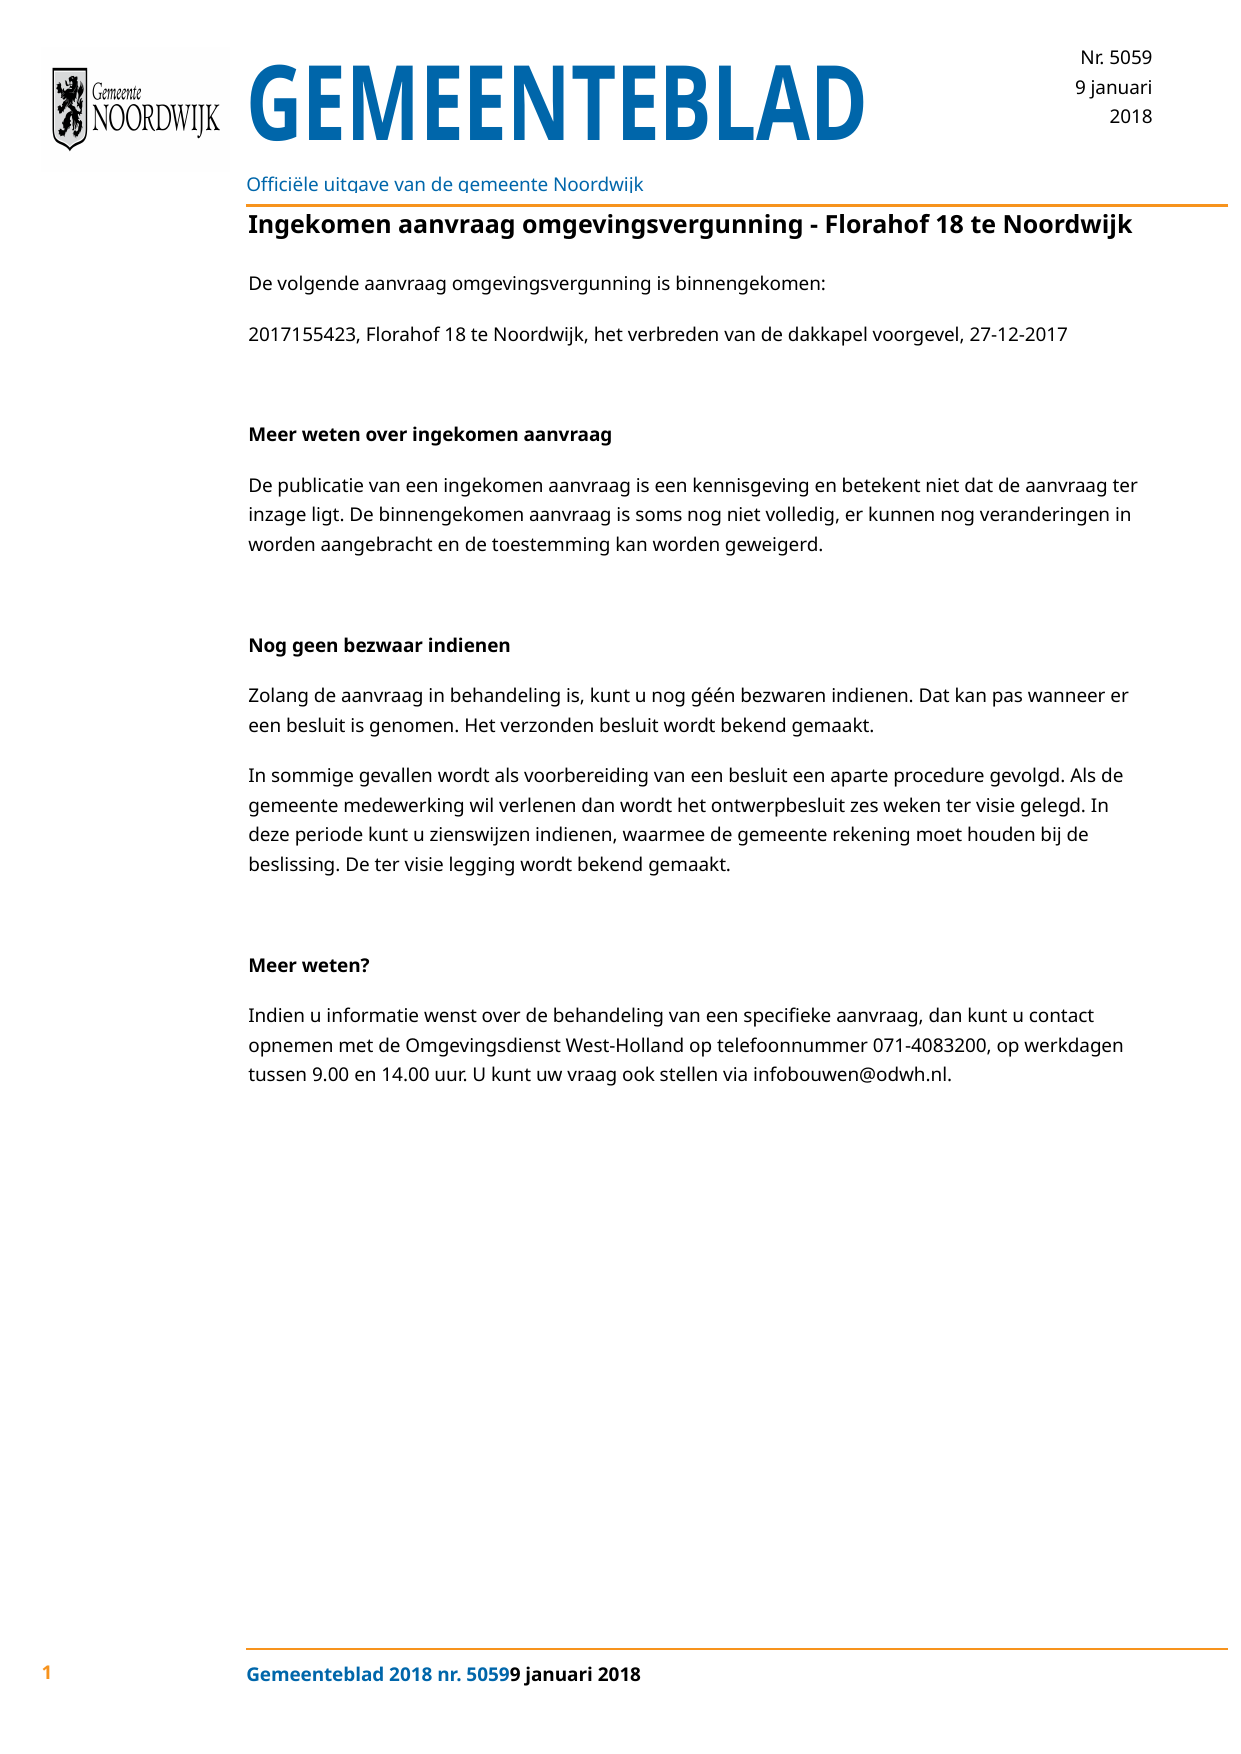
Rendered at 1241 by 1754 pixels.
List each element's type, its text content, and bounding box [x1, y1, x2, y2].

text Meer weten over ingekomen aanvraag [248, 422, 1152, 447]
text In sommige gevallen wordt als voorbereiding van een besluit een aparte procedure gevolgd. Als de gemeente medewerking wil verlenen dan wordt het ontwerpbesluit zes weken ter visie gelegd. In deze periode kunt u zienswijzen indienen, waarmee de gemeente rekening moet houden bij de beslissing. De ter visie legging wordt bekend gemaakt. [248, 762, 1152, 877]
text Meer weten? [248, 952, 1152, 978]
text Zolang de aanvraag in behandeling is, kunt u nog géén bezwaren indienen. Dat kan pas wanneer er een besluit is genomen. Het verzonden besluit wordt bekend gemaakt. [248, 682, 1152, 738]
text Indien u informatie wenst over de behandeling van een specifieke aanvraag, dan kunt u contact opnemen met de Omgevingsdienst West-Holland op telefoonnummer 071-4083200, op werkdagen tussen 9.00 en 14.00 uur. U kunt uw vraag ook stellen via infobouwen@odwh.nl. [248, 1002, 1152, 1087]
picture [41, 47, 231, 172]
text 2017155423, Florahof 18 te Noordwijk, het verbreden van de dakkapel voorgevel, 27-12-2017 [248, 321, 1152, 346]
text Nog geen bezwaar indienen [248, 632, 1152, 658]
text De publicatie van een ingekomen aanvraag is een kennisgeving en betekent niet dat de aanvraag ter inzage ligt. De binnengekomen aanvraag is soms nog niet volledig, er kunnen nog veranderingen in worden aangebracht en de toestemming kan worden geweigerd. [248, 472, 1152, 557]
text Ingekomen aanvraag omgevingsvergunning - Florahof 18 te Noordwijk [248, 207, 1152, 241]
text De volgende aanvraag omgevingsvergunning is binnengekomen: [248, 270, 1152, 296]
